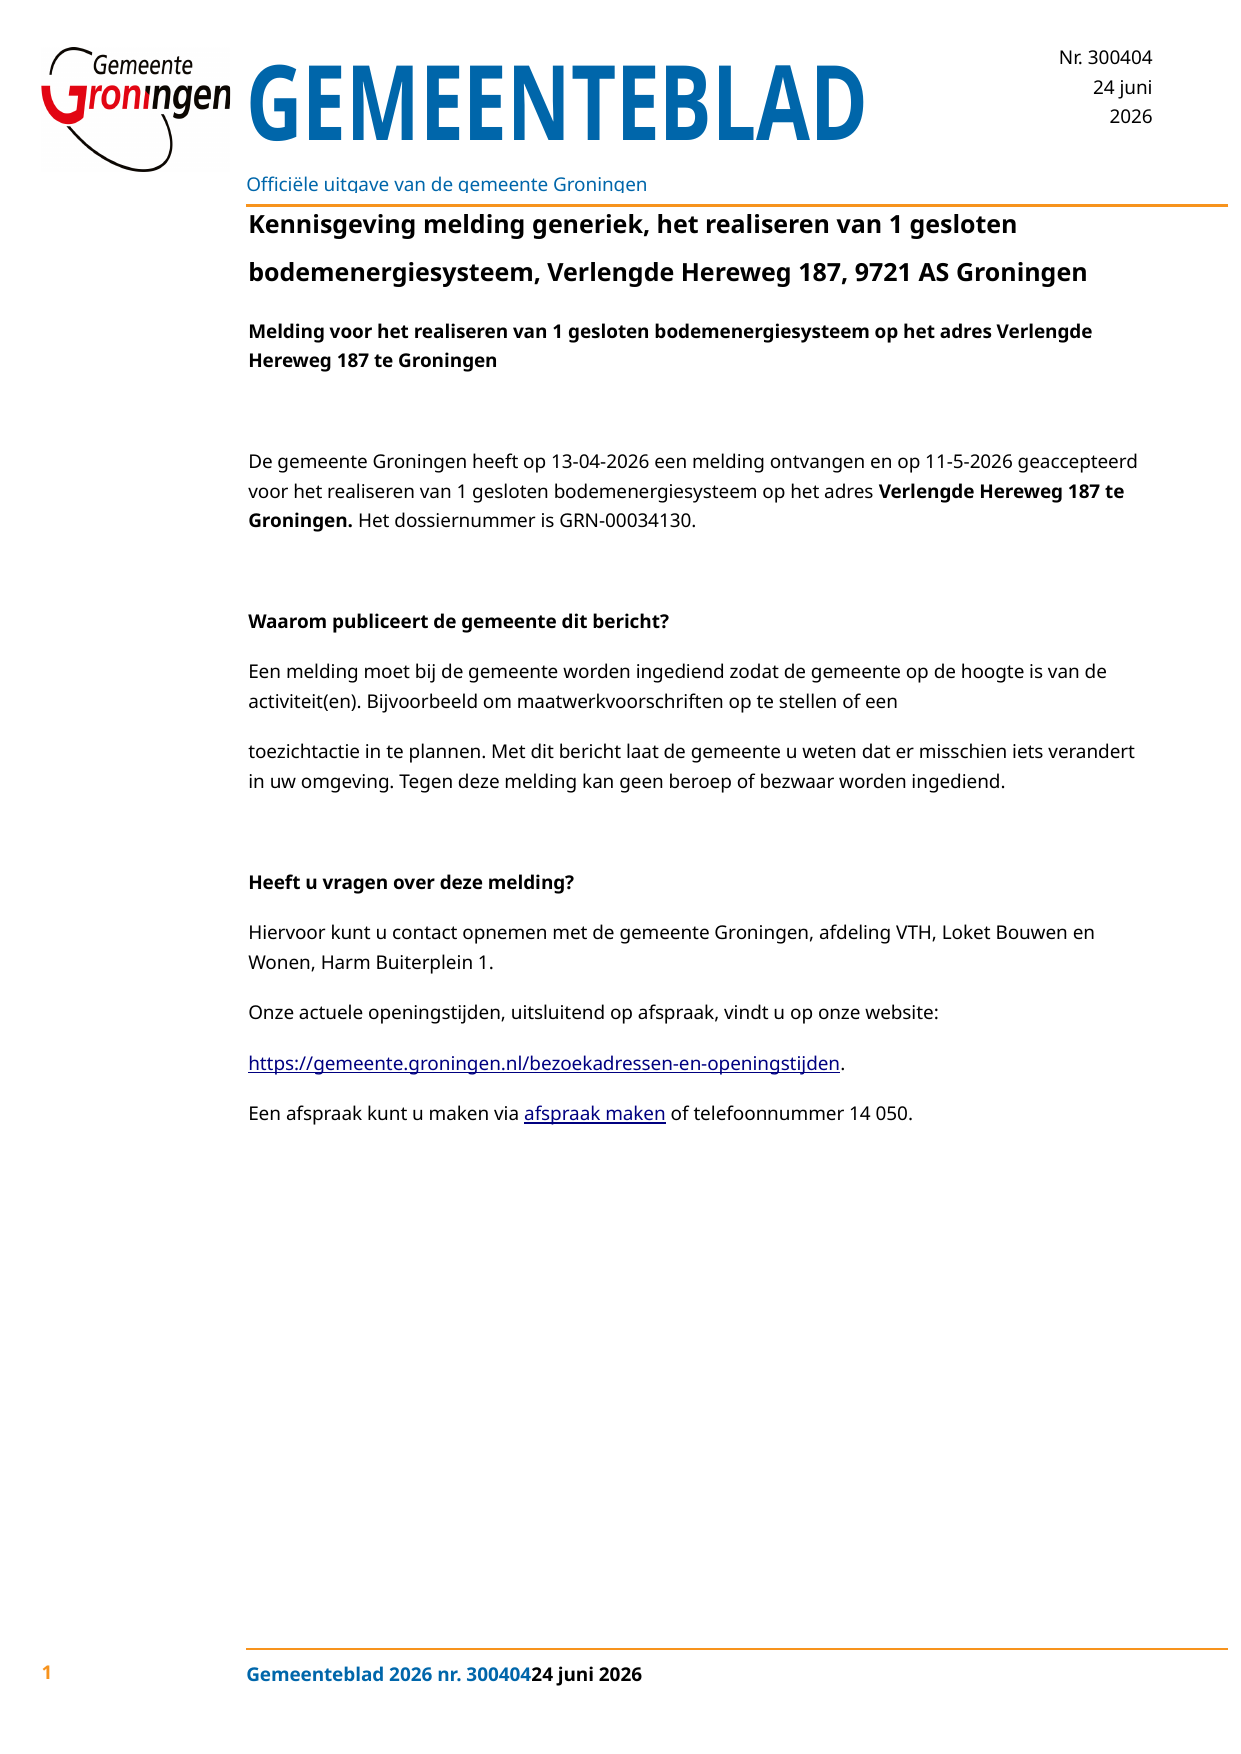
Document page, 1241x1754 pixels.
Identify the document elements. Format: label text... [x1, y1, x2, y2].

text Onze actuele openingstijden, uitsluitend op afspraak, vindt u op onze website: [248, 999, 1152, 1025]
picture [41, 47, 231, 172]
text https://gemeente.groningen.nl/bezoekadressen-en-openingstijden. [248, 1050, 1152, 1076]
text Kennisgeving melding generiek, het realiseren van 1 gesloten bodemenergiesysteem, Verlengde Hereweg 187, 9721 AS Groningen [248, 207, 1152, 288]
text De gemeente Groningen heeft op 13-04-2026 een melding ontvangen en op 11-5-2026 geaccepteerd voor het realiseren van 1 gesloten bodemenergiesysteem op het adres Verlengde Hereweg 187 te Groningen. Het dossiernummer is GRN-00034130. [248, 448, 1152, 533]
text Melding voor het realiseren van 1 gesloten bodemenergiesysteem op het adres Verlengde Hereweg 187 te Groningen [248, 318, 1152, 373]
text toezichtactie in te plannen. Met dit bericht laat de gemeente u weten dat er misschien iets verandert in uw omgeving. Tegen deze melding kan geen beroep of bezwaar worden ingediend. [248, 739, 1152, 794]
text Een afspraak kunt u maken via afspraak maken of telefoonnummer 14 050. [248, 1100, 1152, 1126]
text Waarom publiceert de gemeente dit bericht? [248, 608, 1152, 634]
text Heeft u vragen over deze melding? [248, 869, 1152, 895]
text Hiervoor kunt u contact opnemen met de gemeente Groningen, afdeling VTH, Loket Bouwen en Wonen, Harm Buiterplein 1. [248, 919, 1152, 975]
text Een melding moet bij de gemeente worden ingediend zodat de gemeente op de hoogte is van de activiteit(en). Bijvoorbeeld om maatwerkvoorschriften op te stellen of een [248, 659, 1152, 714]
